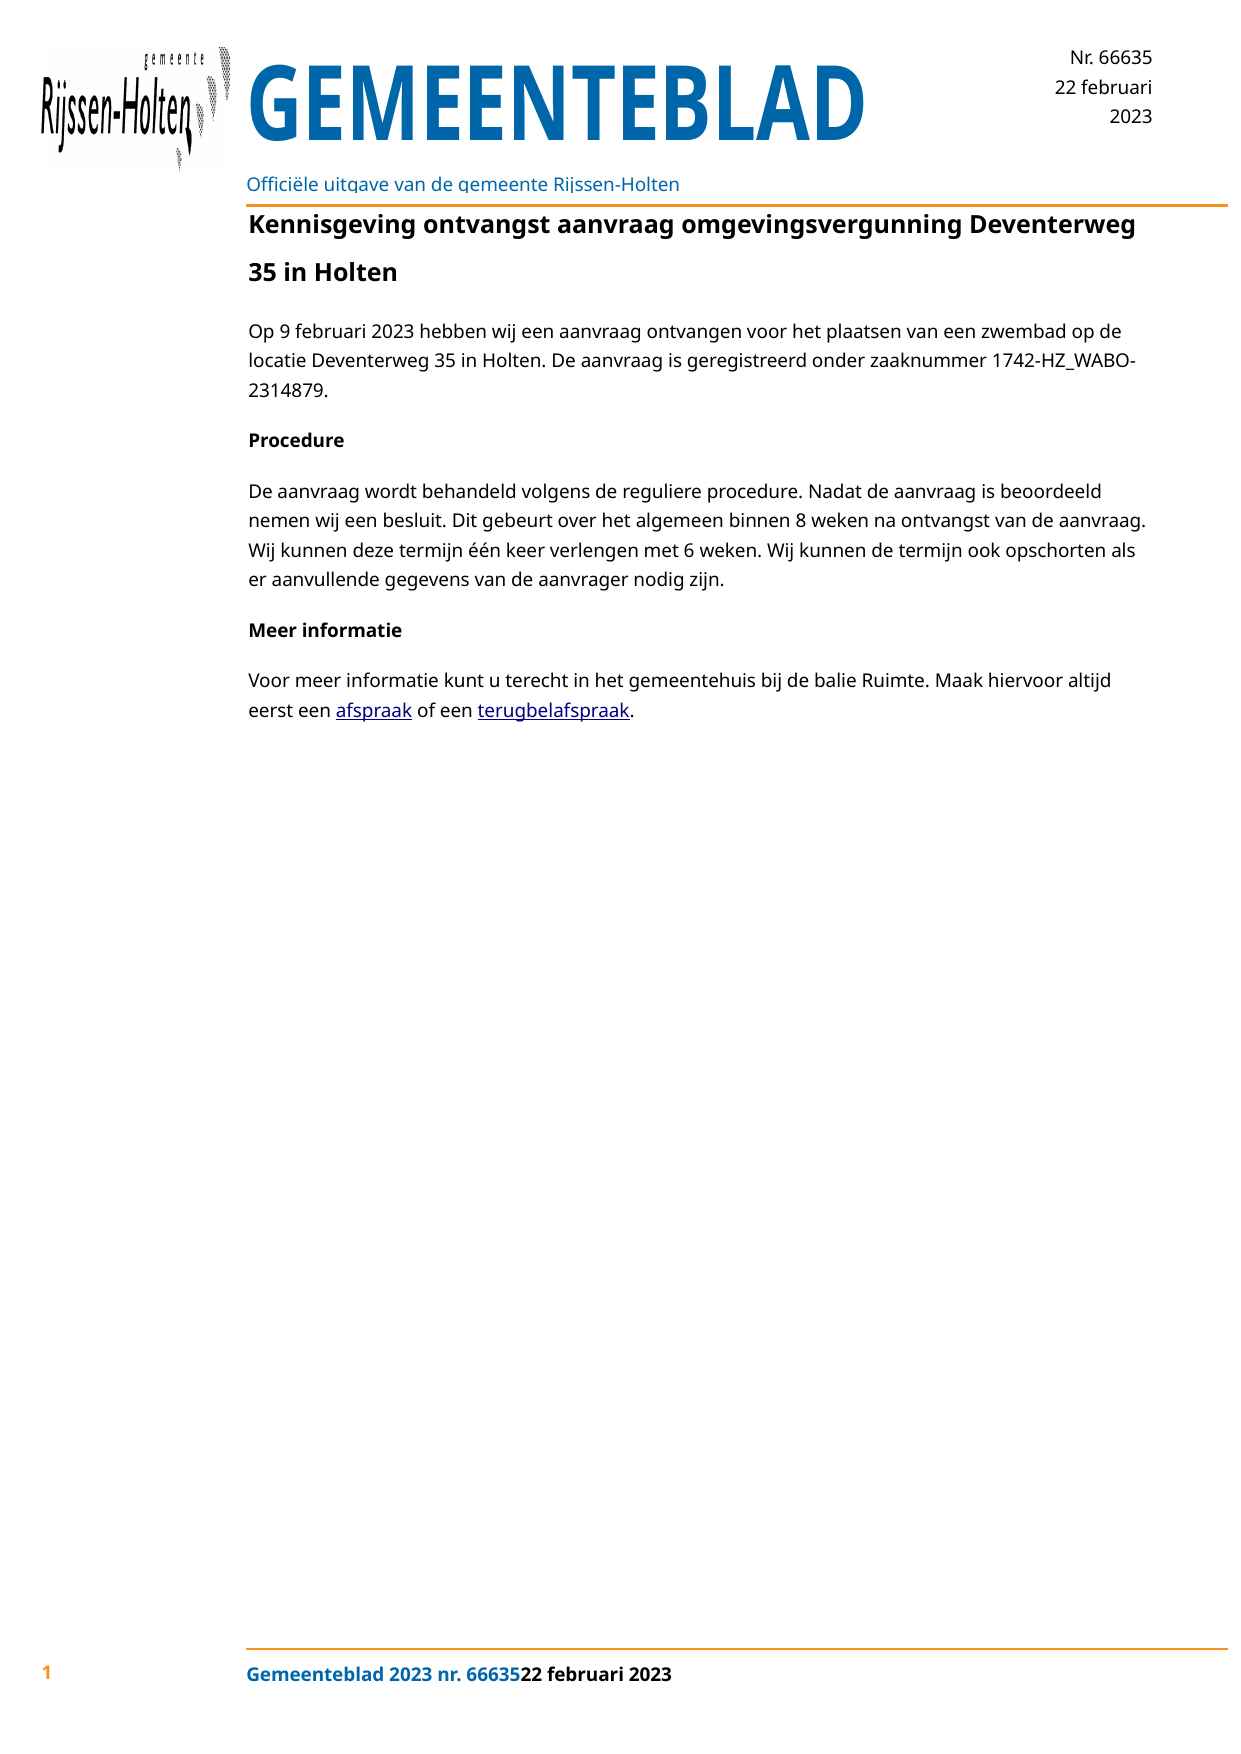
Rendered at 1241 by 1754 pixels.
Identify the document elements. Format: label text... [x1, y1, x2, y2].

text Kennisgeving ontvangst aanvraag omgevingsvergunning Deventerweg 35 in Holten [248, 207, 1152, 288]
text Meer informatie [248, 617, 1152, 643]
text Procedure [248, 427, 1152, 453]
picture [41, 47, 231, 172]
text Op 9 februari 2023 hebben wij een aanvraag ontvangen voor het plaatsen van een zwembad op de locatie Deventerweg 35 in Holten. De aanvraag is geregistreerd onder zaaknummer 1742-HZ_WABO-2314879. [248, 318, 1152, 403]
text Voor meer informatie kunt u terecht in het gemeentehuis bij de balie Ruimte. Maak hiervoor altijd eerst een afspraak of een terugbelafspraak. [248, 667, 1152, 723]
text De aanvraag wordt behandeld volgens de reguliere procedure. Nadat de aanvraag is beoordeeld nemen wij een besluit. Dit gebeurt over het algemeen binnen 8 weken na ontvangst van de aanvraag. Wij kunnen deze termijn één keer verlengen met 6 weken. Wij kunnen de termijn ook opschorten als er aanvullende gegevens van de aanvrager nodig zijn. [248, 478, 1152, 592]
